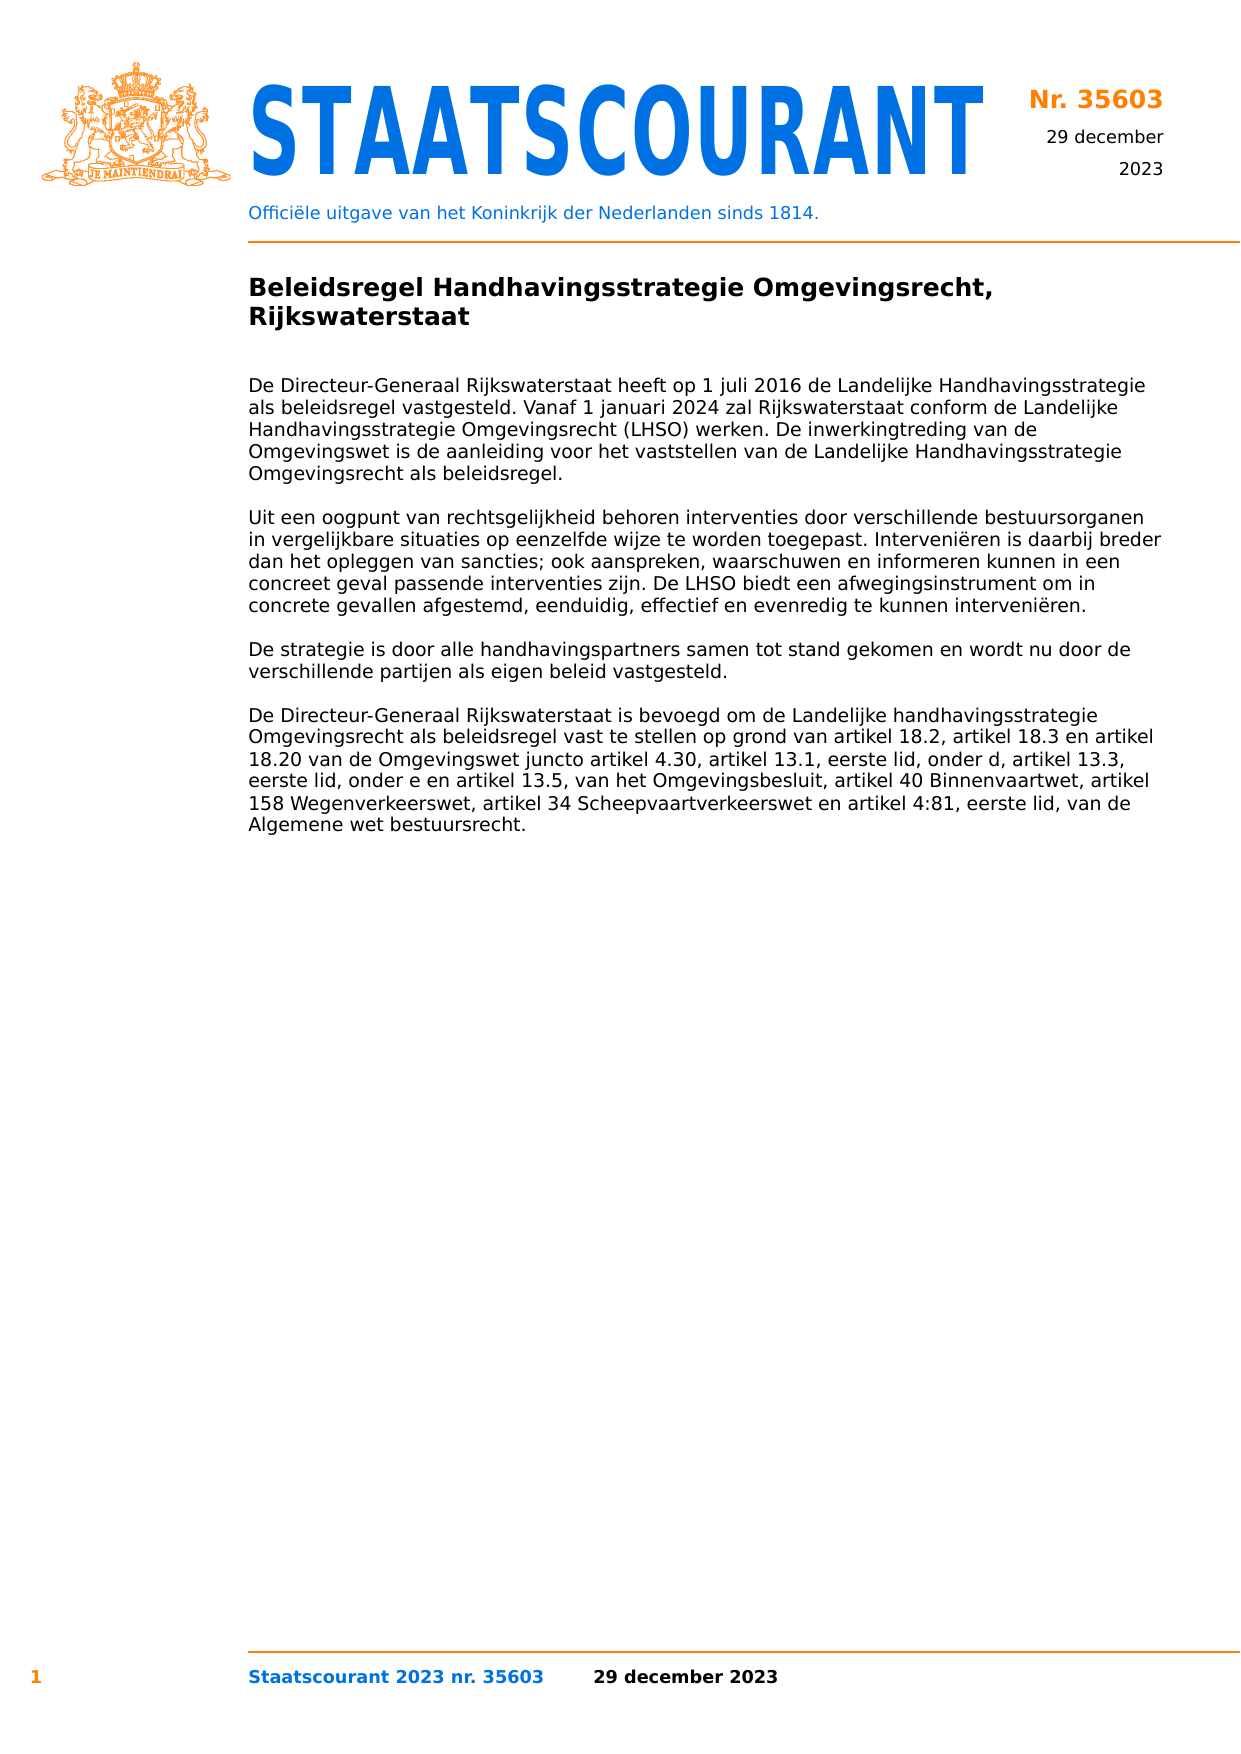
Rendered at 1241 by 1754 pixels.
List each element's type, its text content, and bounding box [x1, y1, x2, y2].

table_header Nr. 35603 [998, 62, 1240, 121]
picture [41, 62, 231, 186]
table_cell 2023 [998, 153, 1240, 203]
table_header [25, 62, 248, 241]
table_header STAATSCOURANT [248, 62, 998, 203]
table_cell Officiële uitgave van het Koninkrijk der Nederlanden sinds 1814. [248, 203, 1240, 241]
text De strategie is door alle handhavingspartners samen tot stand gekomen en wordt nu door de verschillende partijen als eigen beleid vastgesteld. [248, 639, 1163, 683]
table_cell 29 december [998, 121, 1240, 153]
subtitle Beleidsregel Handhavingsstrategie Omgevingsrecht, Rijkswaterstaat [248, 273, 1163, 331]
text Uit een oogpunt van rechtsgelijkheid behoren interventies door verschillende bestuursorganen in vergelijkbare situaties op eenzelfde wijze te worden toegepast. Interveniëren is daarbij breder dan het opleggen van sancties; ook aanspreken, waarschuwen en informeren kunnen in een concreet geval passende interventies zijn. De LHSO biedt een afwegingsinstrument om in concrete gevallen afgestemd, eenduidig, effectief en evenredig te kunnen interveniëren. [248, 507, 1163, 617]
text De Directeur-Generaal Rijkswaterstaat is bevoegd om de Landelijke handhavingsstrategie Omgevingsrecht als beleidsregel vast te stellen op grond van artikel 18.2, artikel 18.3 en artikel 18.20 van de Omgevingswet juncto artikel 4.30, artikel 13.1, eerste lid, onder d, artikel 13.3, eerste lid, onder e en artikel 13.5, van het Omgevingsbesluit, artikel 40 Binnenvaartwet, artikel 158 Wegenverkeerswet, artikel 34 Scheepvaartverkeerswet en artikel 4:81, eerste lid, van de Algemene wet bestuursrecht. [248, 704, 1163, 836]
text De Directeur-Generaal Rijkswaterstaat heeft op 1 juli 2016 de Landelijke Handhavingsstrategie als beleidsregel vastgesteld. Vanaf 1 januari 2024 zal Rijkswaterstaat conform de Landelijke Handhavingsstrategie Omgevingsrecht (LHSO) werken. De inwerkingtreding van de Omgevingswet is de aanleiding voor het vaststellen van de Landelijke Handhavingsstrategie Omgevingsrecht als beleidsregel. [248, 375, 1163, 485]
